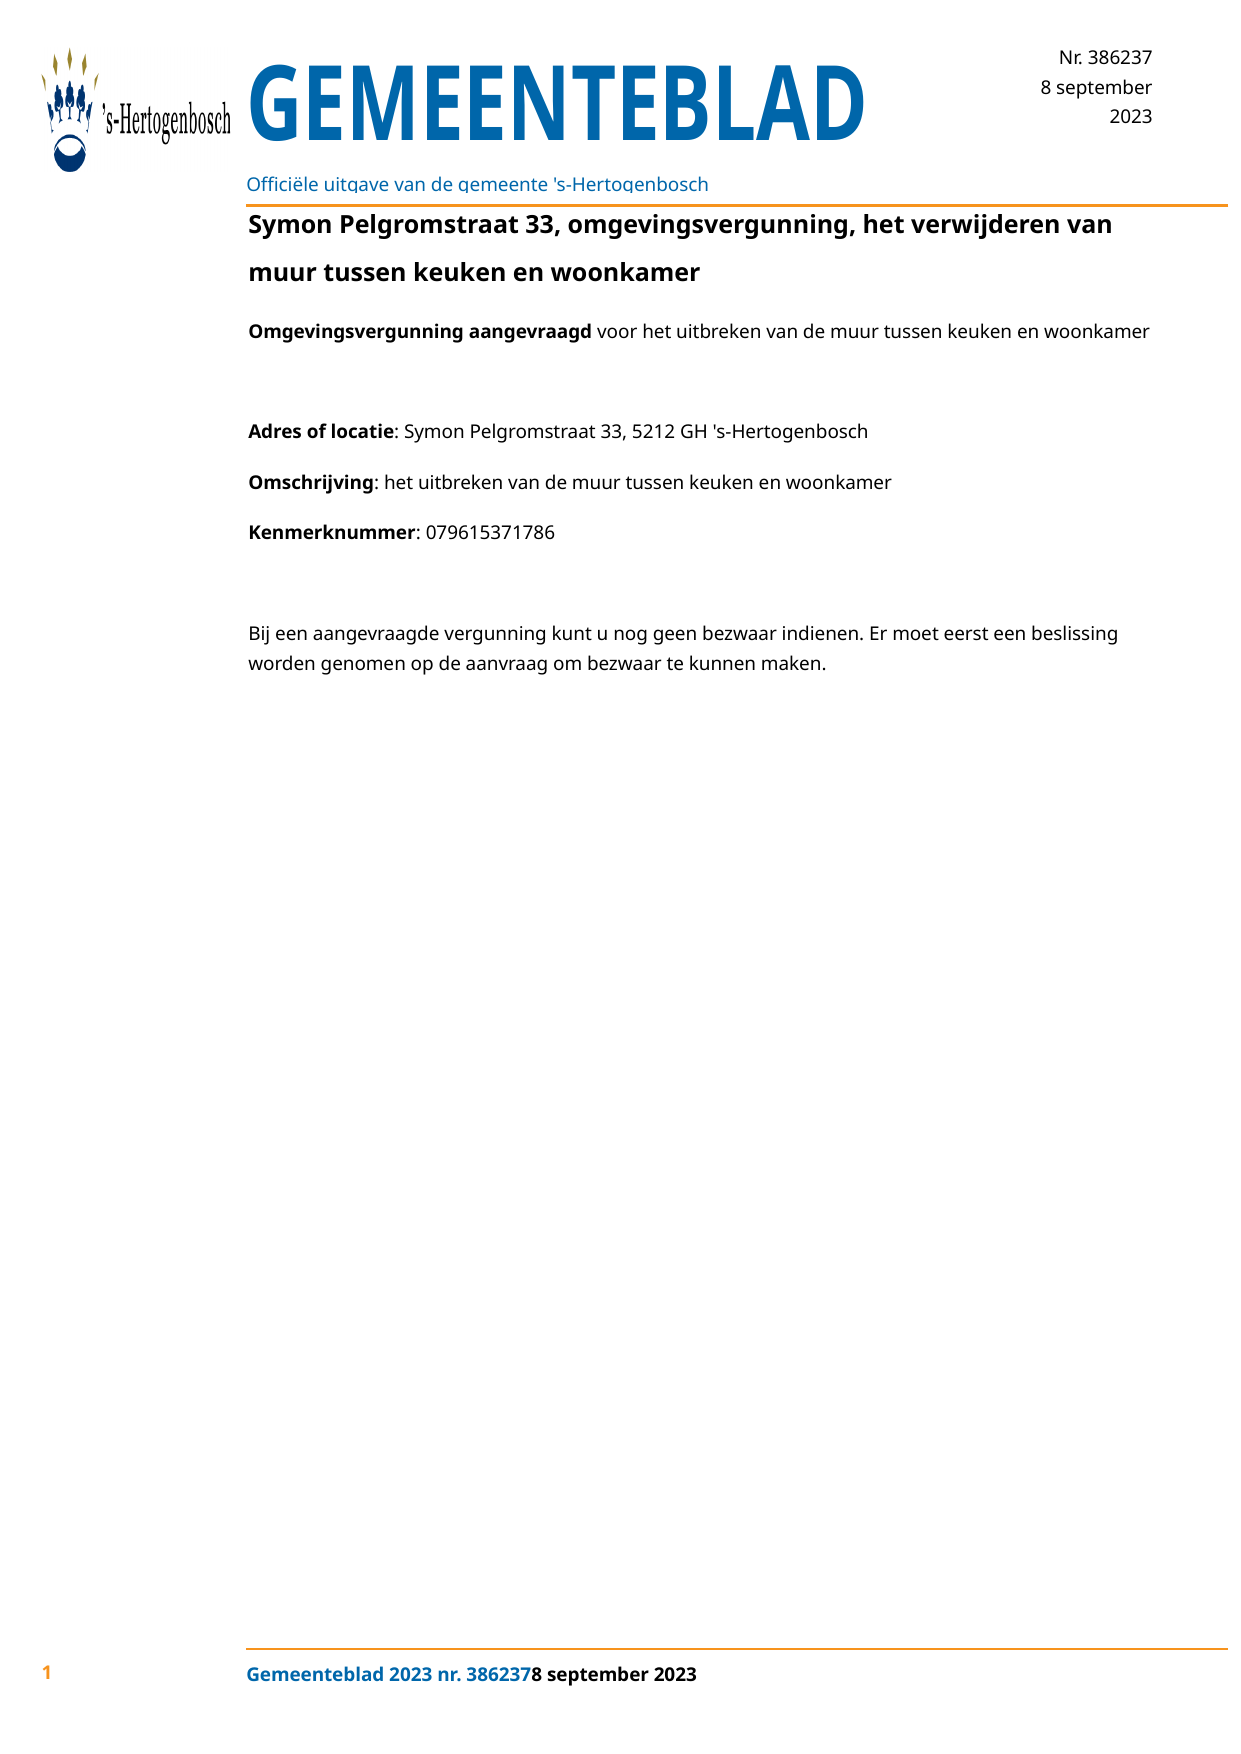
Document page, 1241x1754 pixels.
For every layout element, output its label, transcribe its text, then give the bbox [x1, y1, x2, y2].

text Adres of locatie: Symon Pelgromstraat 33, 5212 GH 's-Hertogenbosch [248, 419, 1152, 444]
text Kenmerknummer: 079615371786 [248, 519, 1152, 545]
text Omschrijving: het uitbreken van de muur tussen keuken en woonkamer [248, 469, 1152, 495]
picture [41, 47, 231, 172]
text Bij een aangevraagde vergunning kunt u nog geen bezwaar indienen. Er moet eerst een beslissing worden genomen op de aanvraag om bezwaar te kunnen maken. [248, 620, 1152, 676]
text Symon Pelgromstraat 33, omgevingsvergunning, het verwijderen van muur tussen keuken en woonkamer [248, 207, 1152, 288]
text Omgevingsvergunning aangevraagd voor het uitbreken van de muur tussen keuken en woonkamer [248, 318, 1152, 344]
